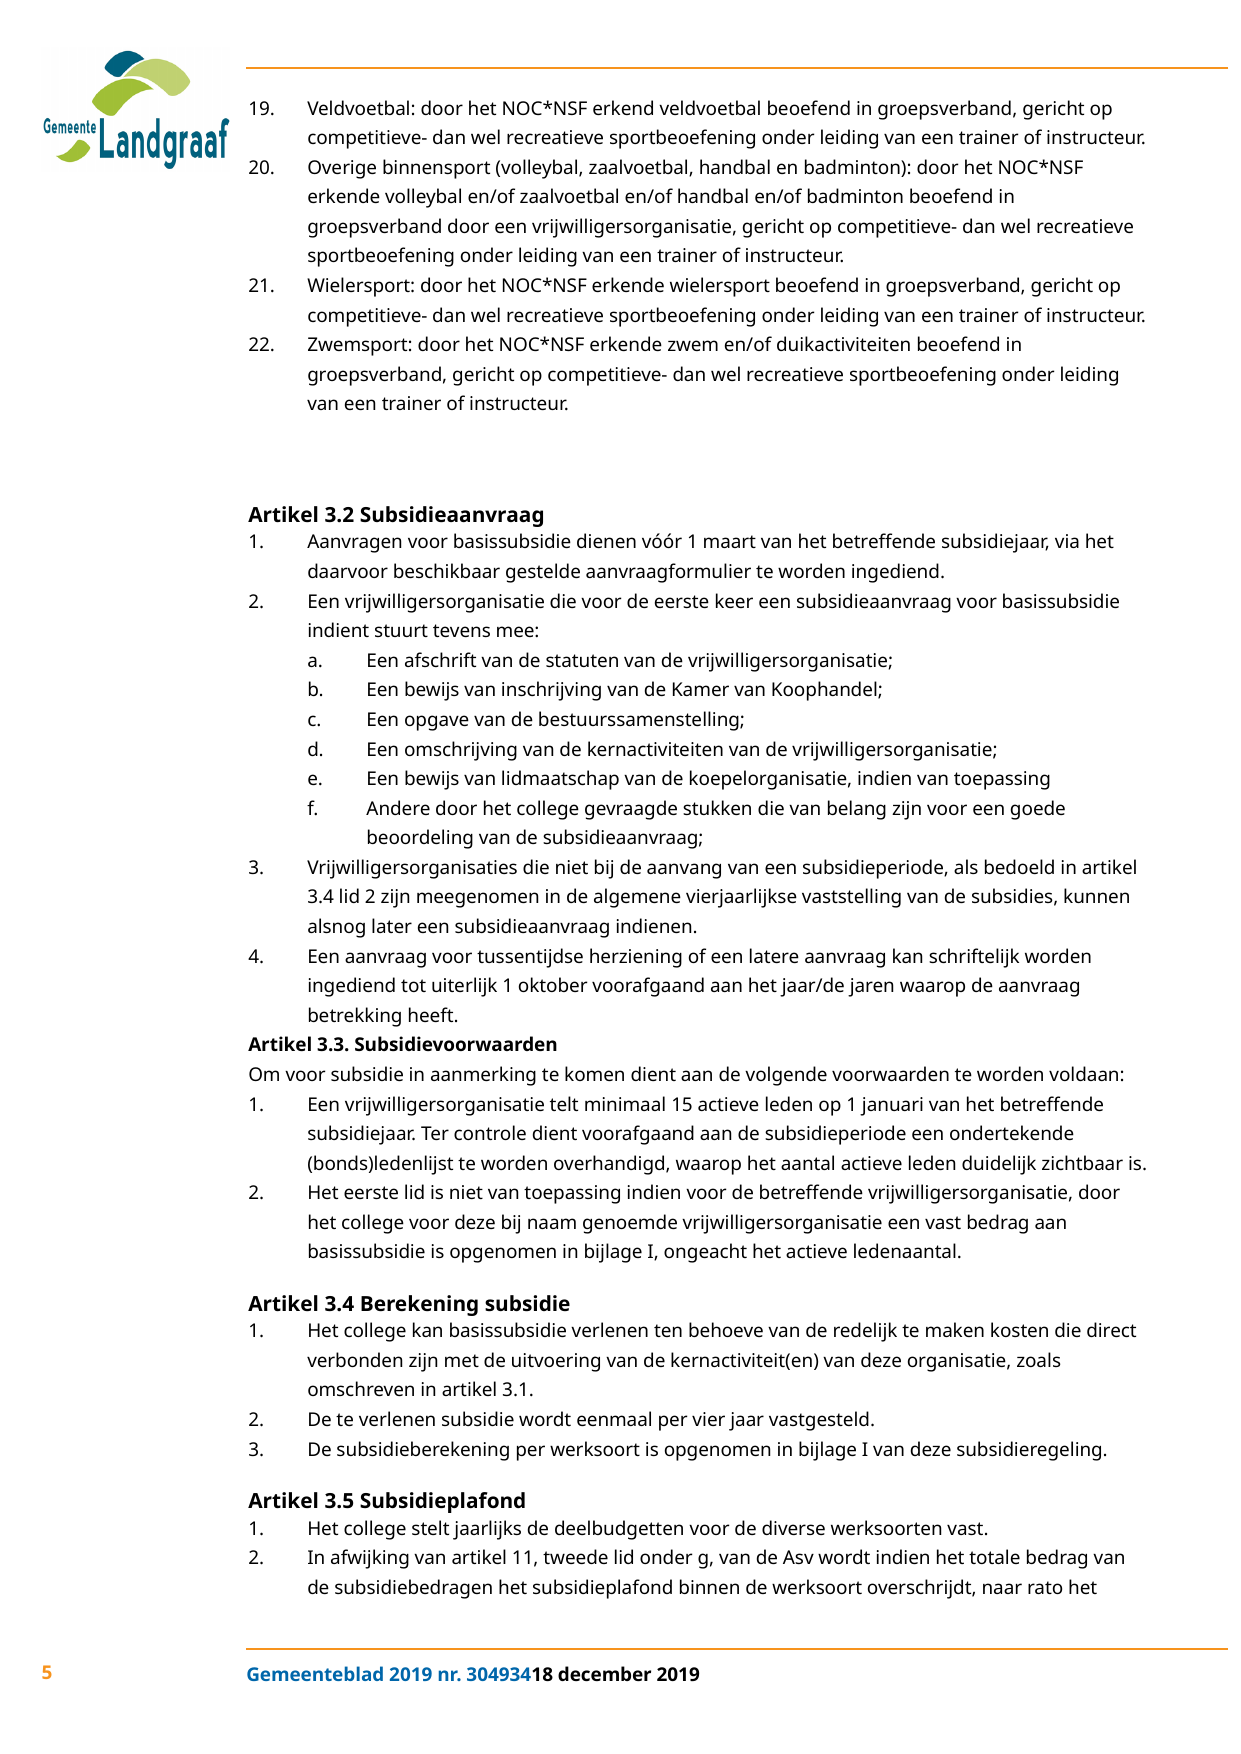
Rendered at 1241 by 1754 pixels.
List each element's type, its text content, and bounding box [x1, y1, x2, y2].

list Wielersport: door het NOC*NSF erkende wielersport beoefend in groepsverband, gericht op competitieve- dan wel recreatieve sportbeoefening onder leiding van een trainer of instructeur. [248, 272, 1152, 328]
list Vrijwilligersorganisaties die niet bij de aanvang van een subsidieperiode, als bedoeld in artikel 3.4 lid 2 zijn meegenomen in de algemene vierjaarlijkse vaststelling van de subsidies, kunnen alsnog later een subsidieaanvraag indienen. [248, 854, 1152, 939]
list De subsidieberekening per werksoort is opgenomen in bijlage I van deze subsidieregeling. [248, 1436, 1152, 1462]
list Een aanvraag voor tussentijdse herziening of een latere aanvraag kan schriftelijk worden ingediend tot uiterlijk 1 oktober voorafgaand aan het jaar/de jaren waarop de aanvraag betrekking heeft. [248, 943, 1152, 1028]
list Overige binnensport (volleybal, zaalvoetbal, handbal en badminton): door het NOC*NSF erkende volleybal en/of zaalvoetbal en/of handbal en/of badminton beoefend in groepsverband door een vrijwilligersorganisatie, gericht op competitieve- dan wel recreatieve sportbeoefening onder leiding van een trainer of instructeur. [248, 154, 1152, 268]
text Artikel 3.4 Berekening subsidie [248, 1289, 1152, 1317]
list In afwijking van artikel 11, tweede lid onder g, van de Asv wordt indien het totale bedrag van de subsidiebedragen het subsidieplafond binnen de werksoort overschrijdt, naar rato het [248, 1544, 1152, 1599]
list Een bewijs van inschrijving van de Kamer van Koophandel; [307, 677, 1152, 702]
list De te verlenen subsidie wordt eenmaal per vier jaar vastgesteld. [248, 1406, 1152, 1432]
text Om voor subsidie in aanmerking te komen dient aan de volgende voorwaarden te worden voldaan: [248, 1061, 1152, 1087]
list Veldvoetbal: door het NOC*NSF erkend veldvoetbal beoefend in groepsverband, gericht op competitieve- dan wel recreatieve sportbeoefening onder leiding van een trainer of instructeur. [248, 95, 1152, 150]
list Het eerste lid is niet van toepassing indien voor de betreffende vrijwilligersorganisatie, door het college voor deze bij naam genoemde vrijwilligersorganisatie een vast bedrag aan basissubsidie is opgenomen in bijlage I, ongeacht het actieve ledenaantal. [248, 1179, 1152, 1264]
text Artikel 3.2 Subsidieaanvraag [248, 500, 1152, 529]
text Artikel 3.3. Subsidievoorwaarden [248, 1032, 1152, 1057]
list Andere door het college gevraagde stukken die van belang zijn voor een goede beoordeling van de subsidieaanvraag; [307, 795, 1152, 850]
picture [41, 47, 231, 172]
list Een vrijwilligersorganisatie die voor de eerste keer een subsidieaanvraag voor basissubsidie indient stuurt tevens mee: [248, 588, 1152, 643]
list Het college stelt jaarlijks de deelbudgetten voor de diverse werksoorten vast. [248, 1515, 1152, 1540]
list Aanvragen voor basissubsidie dienen vóór 1 maart van het betreffende subsidiejaar, via het daarvoor beschikbaar gestelde aanvraagformulier te worden ingediend. [248, 529, 1152, 584]
list Een afschrift van de statuten van de vrijwilligersorganisatie; [307, 647, 1152, 673]
list Zwemsport: door het NOC*NSF erkende zwem en/of duikactiviteiten beoefend in groepsverband, gericht op competitieve- dan wel recreatieve sportbeoefening onder leiding van een trainer of instructeur. [248, 331, 1152, 416]
list Een omschrijving van de kernactiviteiten van de vrijwilligersorganisatie; [307, 736, 1152, 761]
list Een bewijs van lidmaatschap van de koepelorganisatie, indien van toepassing [307, 765, 1152, 791]
list Een opgave van de bestuurssamenstelling; [307, 706, 1152, 732]
list Het college kan basissubsidie verlenen ten behoeve van de redelijk te maken kosten die direct verbonden zijn met de uitvoering van de kernactiviteit(en) van deze organisatie, zoals omschreven in artikel 3.1. [248, 1317, 1152, 1402]
text Artikel 3.5 Subsidieplafond [248, 1486, 1152, 1515]
list Een vrijwilligersorganisatie telt minimaal 15 actieve leden op 1 januari van het betreffende subsidiejaar. Ter controle dient voorafgaand aan de subsidieperiode een ondertekende (bonds)ledenlijst te worden overhandigd, waarop het aantal actieve leden duidelijk zichtbaar is. [248, 1091, 1152, 1176]
